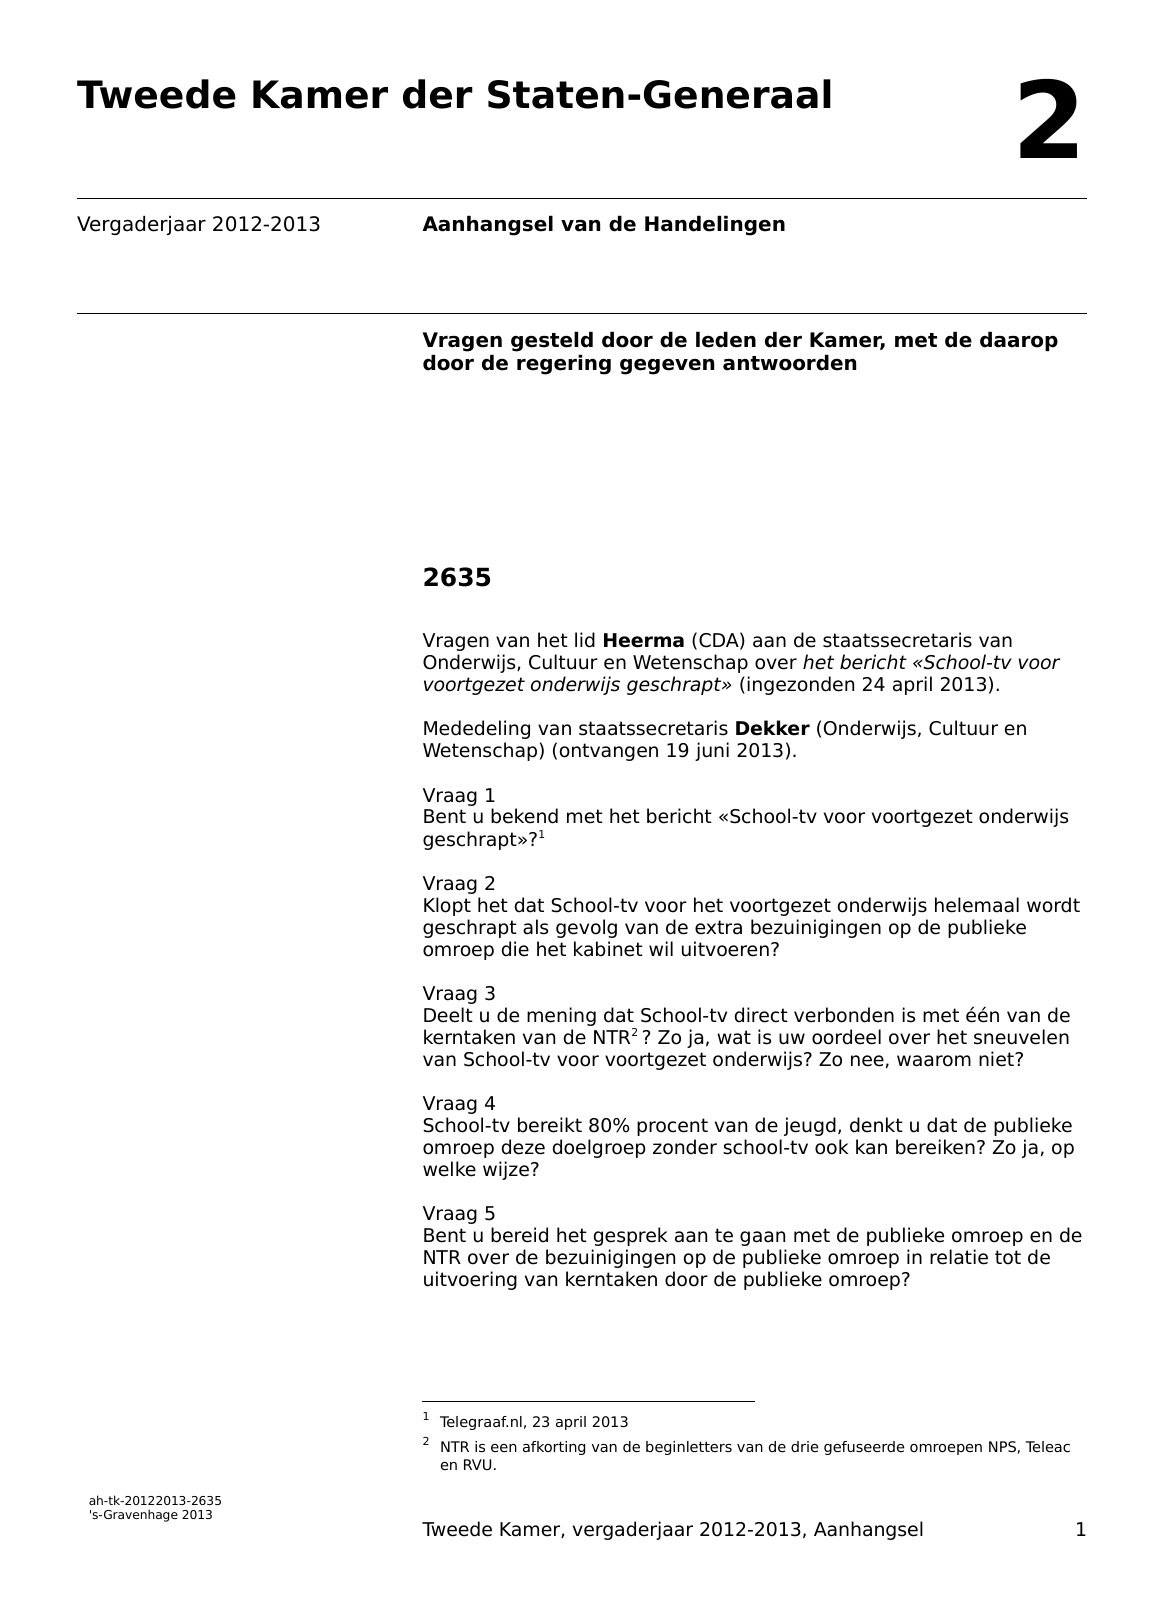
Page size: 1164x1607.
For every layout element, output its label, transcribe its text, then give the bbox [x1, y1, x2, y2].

text Vraag 3 [422, 983, 1087, 1005]
text Vraag 2 [422, 873, 1087, 894]
text Bent u bereid het gesprek aan te gaan met de publieke omroep en de NTR over de bezuinigingen op de publieke omroep in relatie tot de uitvoering van kerntaken door de publieke omroep? [422, 1225, 1087, 1291]
table_cell [77, 314, 422, 375]
table_cell Aanhangsel van de Handelingen [422, 199, 1087, 313]
text Telegraaf.nl, 23 april 2013 [422, 1410, 1087, 1432]
table_header Tweede Kamer der Staten-Generaal [77, 59, 886, 198]
text Deelt u de mening dat School-tv direct verbonden is met één van de kerntaken van de NTR? Zo ja, wat is uw oordeel over het sneuvelen van School-tv voor voortgezet onderwijs? Zo nee, waarom niet? [422, 1005, 1087, 1071]
text Vraag 5 [422, 1203, 1087, 1225]
text 2635 [422, 563, 1087, 592]
text Klopt het dat School-tv voor het voortgezet onderwijs helemaal wordt geschrapt als gevolg van de extra bezuinigingen op de publieke omroep die het kabinet wil uitvoeren? [422, 894, 1087, 961]
text Vraag 4 [422, 1093, 1087, 1115]
text Vragen van het lid Heerma (CDA) aan de staatssecretaris van Onderwijs, Cultuur en Wetenschap over het bericht «School-tv voor voortgezet onderwijs geschrapt» (ingezonden 24 april 2013). [422, 630, 1087, 696]
text Bent u bekend met het bericht «School-tv voor voortgezet onderwijs geschrapt»? [422, 806, 1087, 850]
table_cell Vergaderjaar 2012-2013 [77, 199, 422, 313]
text Mededeling van staatssecretaris Dekker (Onderwijs, Cultuur en Wetenschap) (ontvangen 19 juni 2013). [422, 718, 1087, 762]
table_cell Vragen gesteld door de leden der Kamer, met de daarop door de regering gegeven antwoorden [422, 314, 1087, 375]
text 's-Gravenhage 2013 [88, 1508, 323, 1522]
text NTR is een afkorting van de beginletters van de drie gefuseerde omroepen NPS, Teleac en RVU. [422, 1435, 1087, 1474]
text School-tv bereikt 80% procent van de jeugd, denkt u dat de publieke omroep deze doelgroep zonder school-tv ook kan bereiken? Zo ja, op welke wijze? [422, 1115, 1087, 1181]
text Vraag 1 [422, 784, 1087, 806]
text ah-tk-20122013-2635 [88, 1494, 323, 1508]
table_header 2 [886, 59, 1087, 198]
